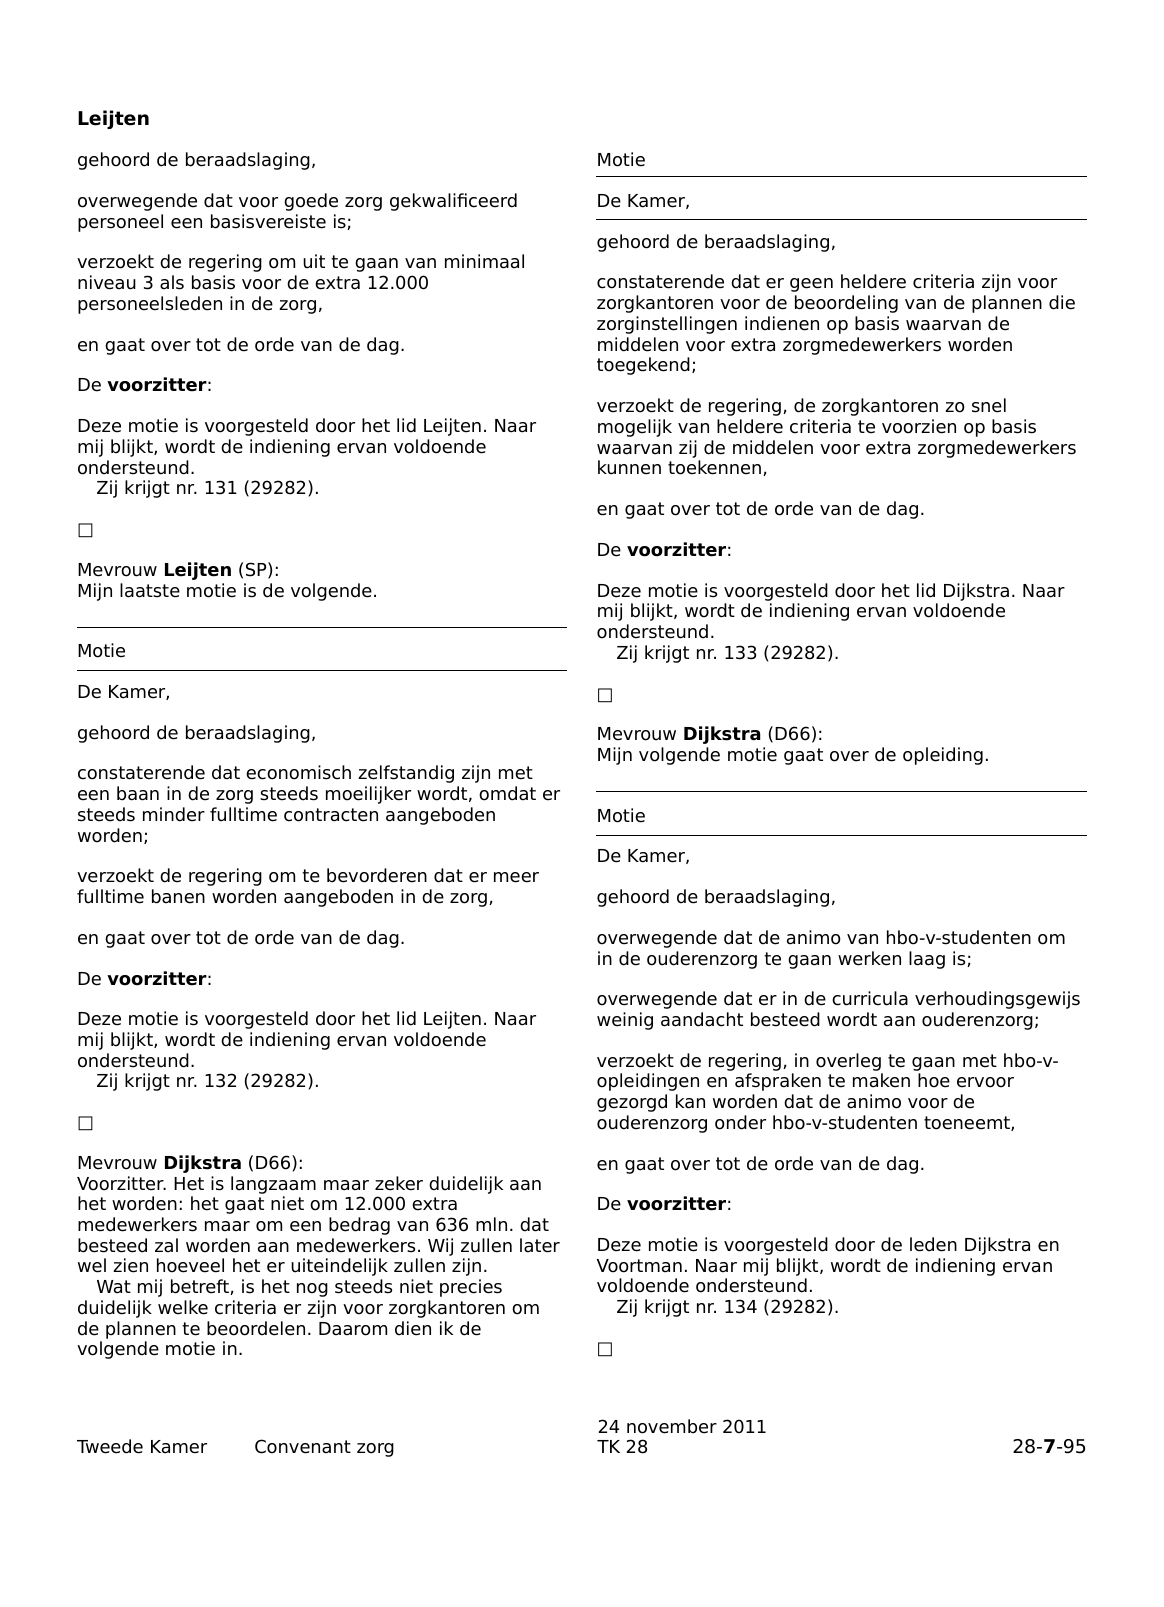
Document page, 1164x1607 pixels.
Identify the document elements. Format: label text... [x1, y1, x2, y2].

text Deze motie is voorgesteld door het lid Leijten. Naar mij blijkt, wordt de indiening ervan voldoende ondersteund. [77, 1009, 567, 1071]
text Wat mij betreft, is het nog steeds niet precies duidelijk welke criteria er zijn voor zorgkantoren om de plannen te beoordelen. Daarom dien ik de volgende motie in. [77, 1277, 567, 1360]
text en gaat over tot de orde van de dag. [77, 928, 567, 948]
text constaterende dat er geen heldere criteria zijn voor zorgkantoren voor de beoordeling van de plannen die zorginstellingen indienen op basis waarvan de middelen voor extra zorgmedewerkers worden toegekend; [596, 272, 1087, 376]
text verzoekt de regering om te bevorderen dat er meer fulltime banen worden aangeboden in de zorg, [77, 866, 567, 908]
text en gaat over tot de orde van de dag. [77, 334, 567, 355]
text Deze motie is voorgesteld door de leden Dijkstra en Voortman. Naar mij blijkt, wordt de indiening ervan voldoende ondersteund. [596, 1235, 1087, 1297]
text De Kamer, [596, 846, 1087, 867]
text gehoord de beraadslaging, [596, 887, 1087, 908]
text De voorzitter: [596, 1194, 1087, 1215]
text overwegende dat de animo van hbo-v-studenten om in de ouderenzorg te gaan werken laag is; [596, 928, 1087, 969]
text overwegende dat er in de curricula verhoudingsgewijs weinig aandacht besteed wordt aan ouderenzorg; [596, 989, 1087, 1031]
text □ [77, 519, 567, 540]
text Zij krijgt nr. 131 (29282). [77, 478, 567, 499]
text gehoord de beraadslaging, [77, 150, 567, 171]
text □ [77, 1112, 567, 1133]
text verzoekt de regering, de zorgkantoren zo snel mogelijk van heldere criteria te voorzien op basis waarvan zij de middelen voor extra zorgmedewerkers kunnen toekennen, [596, 396, 1087, 479]
text verzoekt de regering, in overleg te gaan met hbo-v-opleidingen en afspraken te maken hoe ervoor gezorgd kan worden dat de animo voor de ouderenzorg onder hbo-v-studenten toeneemt, [596, 1051, 1087, 1133]
text Motie [596, 150, 1087, 171]
text Mevrouw Dijkstra (D66): [596, 724, 1087, 745]
text Zij krijgt nr. 133 (29282). [596, 643, 1087, 663]
text Motie [77, 641, 567, 662]
text constaterende dat economisch zelfstandig zijn met een baan in de zorg steeds moeilijker wordt, omdat er steeds minder fulltime contracten aangeboden worden; [77, 763, 567, 846]
text en gaat over tot de orde van de dag. [596, 499, 1087, 520]
text Zij krijgt nr. 134 (29282). [596, 1297, 1087, 1318]
text De Kamer, [77, 682, 567, 702]
text gehoord de beraadslaging, [77, 722, 567, 743]
text verzoekt de regering om uit te gaan van minimaal niveau 3 als basis voor de extra 12.000 personeelsleden in de zorg, [77, 252, 567, 314]
text □ [596, 683, 1087, 704]
text en gaat over tot de orde van de dag. [596, 1153, 1087, 1174]
text gehoord de beraadslaging, [596, 232, 1087, 252]
text Mevrouw Dijkstra (D66): [77, 1153, 567, 1173]
text De Kamer, [596, 191, 1087, 212]
text Deze motie is voorgesteld door het lid Dijkstra. Naar mij blijkt, wordt de indiening ervan voldoende ondersteund. [596, 580, 1087, 643]
text De voorzitter: [77, 375, 567, 396]
text □ [596, 1338, 1087, 1358]
text Mevrouw Leijten (SP): [77, 560, 567, 580]
text De voorzitter: [596, 540, 1087, 560]
text Voorzitter. Het is langzaam maar zeker duidelijk aan het worden: het gaat niet om 12.000 extra medewerkers maar om een bedrag van 636 mln. dat besteed zal worden aan medewerkers. Wij zullen later wel zien hoeveel het er uiteindelijk zullen zijn. [77, 1173, 567, 1277]
text Mijn laatste motie is de volgende. [77, 580, 567, 601]
text Deze motie is voorgesteld door het lid Leijten. Naar mij blijkt, wordt de indiening ervan voldoende ondersteund. [77, 416, 567, 478]
text overwegende dat voor goede zorg gekwalificeerd personeel een basisvereiste is; [77, 191, 567, 232]
text Mijn volgende motie gaat over de opleiding. [596, 745, 1087, 766]
text Motie [596, 805, 1087, 826]
text Zij krijgt nr. 132 (29282). [77, 1071, 567, 1092]
text De voorzitter: [77, 968, 567, 989]
